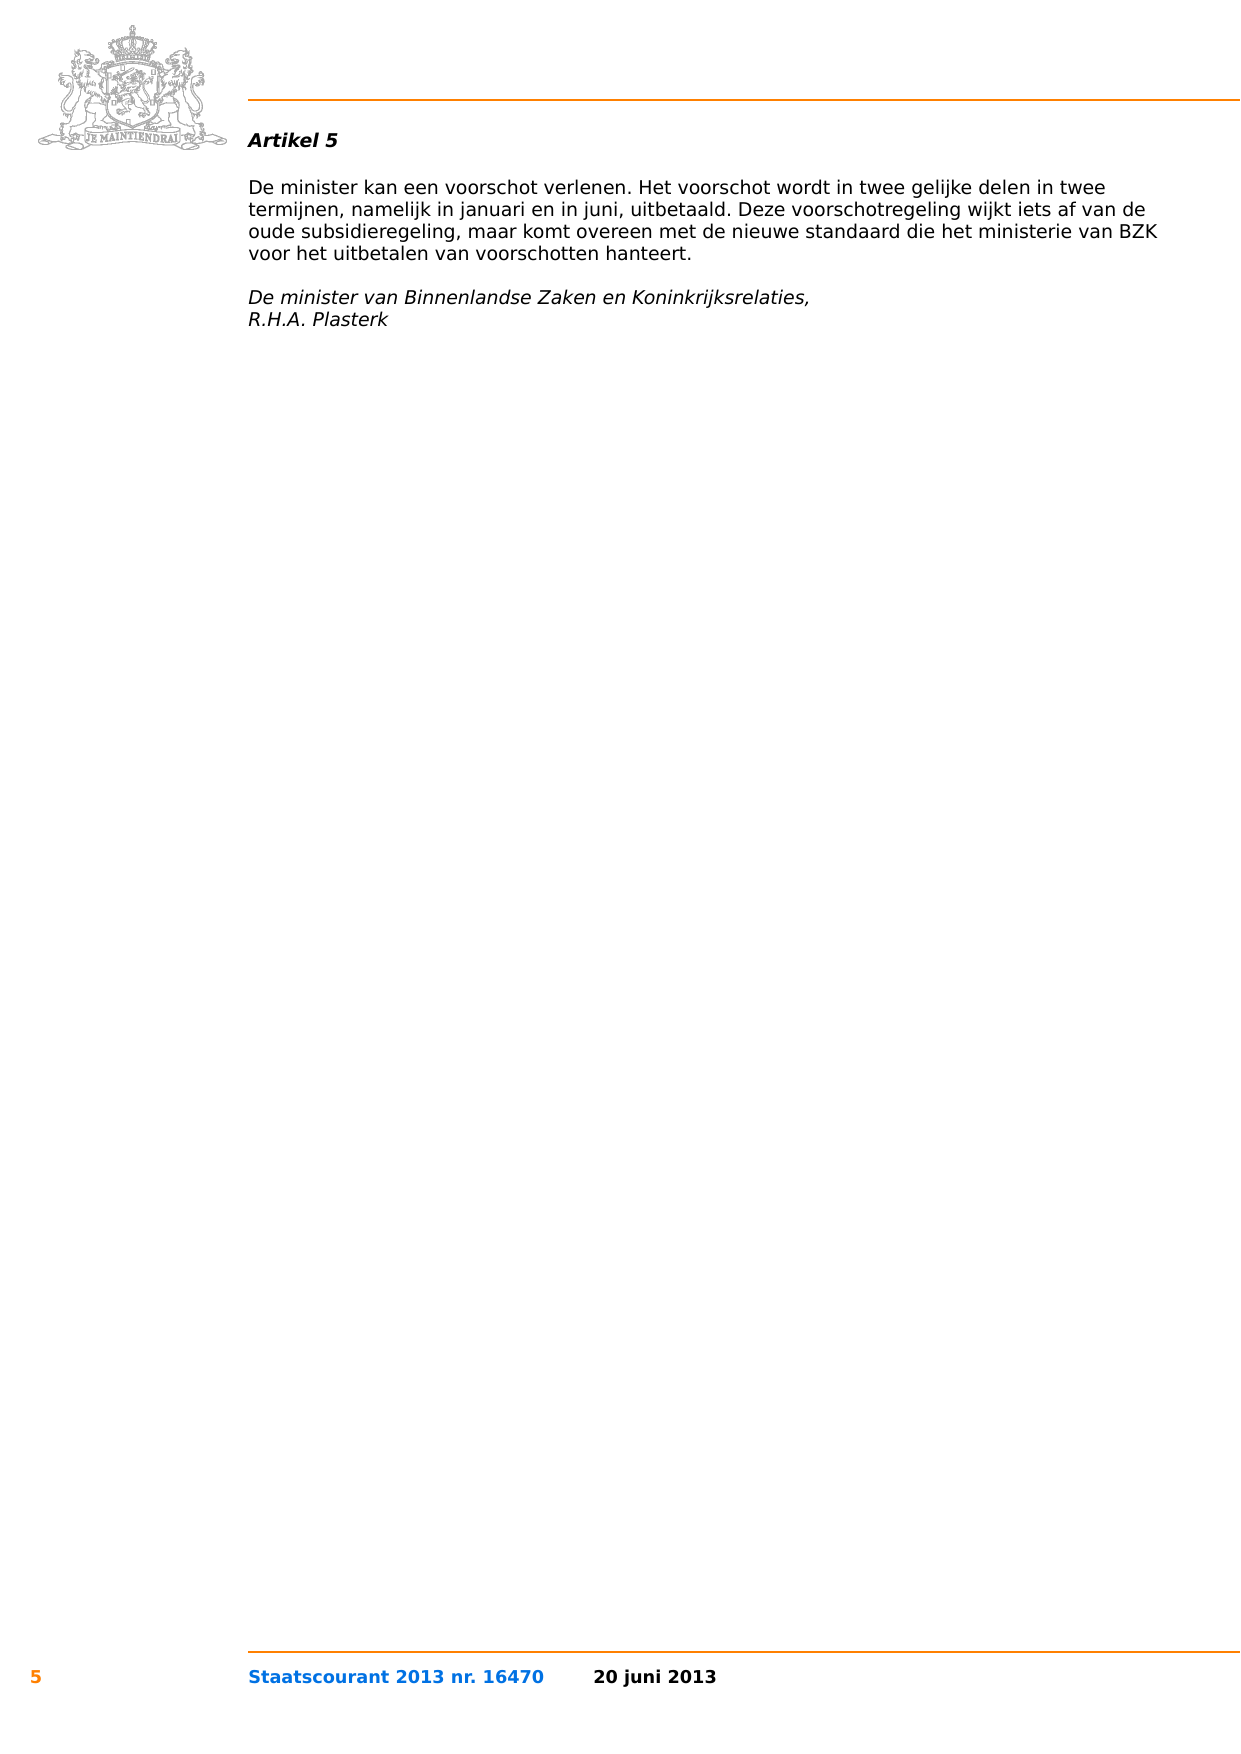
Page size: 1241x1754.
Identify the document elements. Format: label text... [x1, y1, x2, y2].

picture [38, 25, 227, 150]
subtitle Artikel 5 [248, 130, 1163, 152]
text De minister kan een voorschot verlenen. Het voorschot wordt in twee gelijke delen in twee termijnen, namelijk in januari en in juni, uitbetaald. Deze voorschotregeling wijkt iets af van de oude subsidieregeling, maar komt overeen met de nieuwe standaard die het ministerie van BZK voor het uitbetalen van voorschotten hanteert. [248, 177, 1163, 265]
text De minister van Binnenlandse Zaken en Koninkrijksrelaties, R.H.A. Plasterk [248, 287, 1163, 331]
